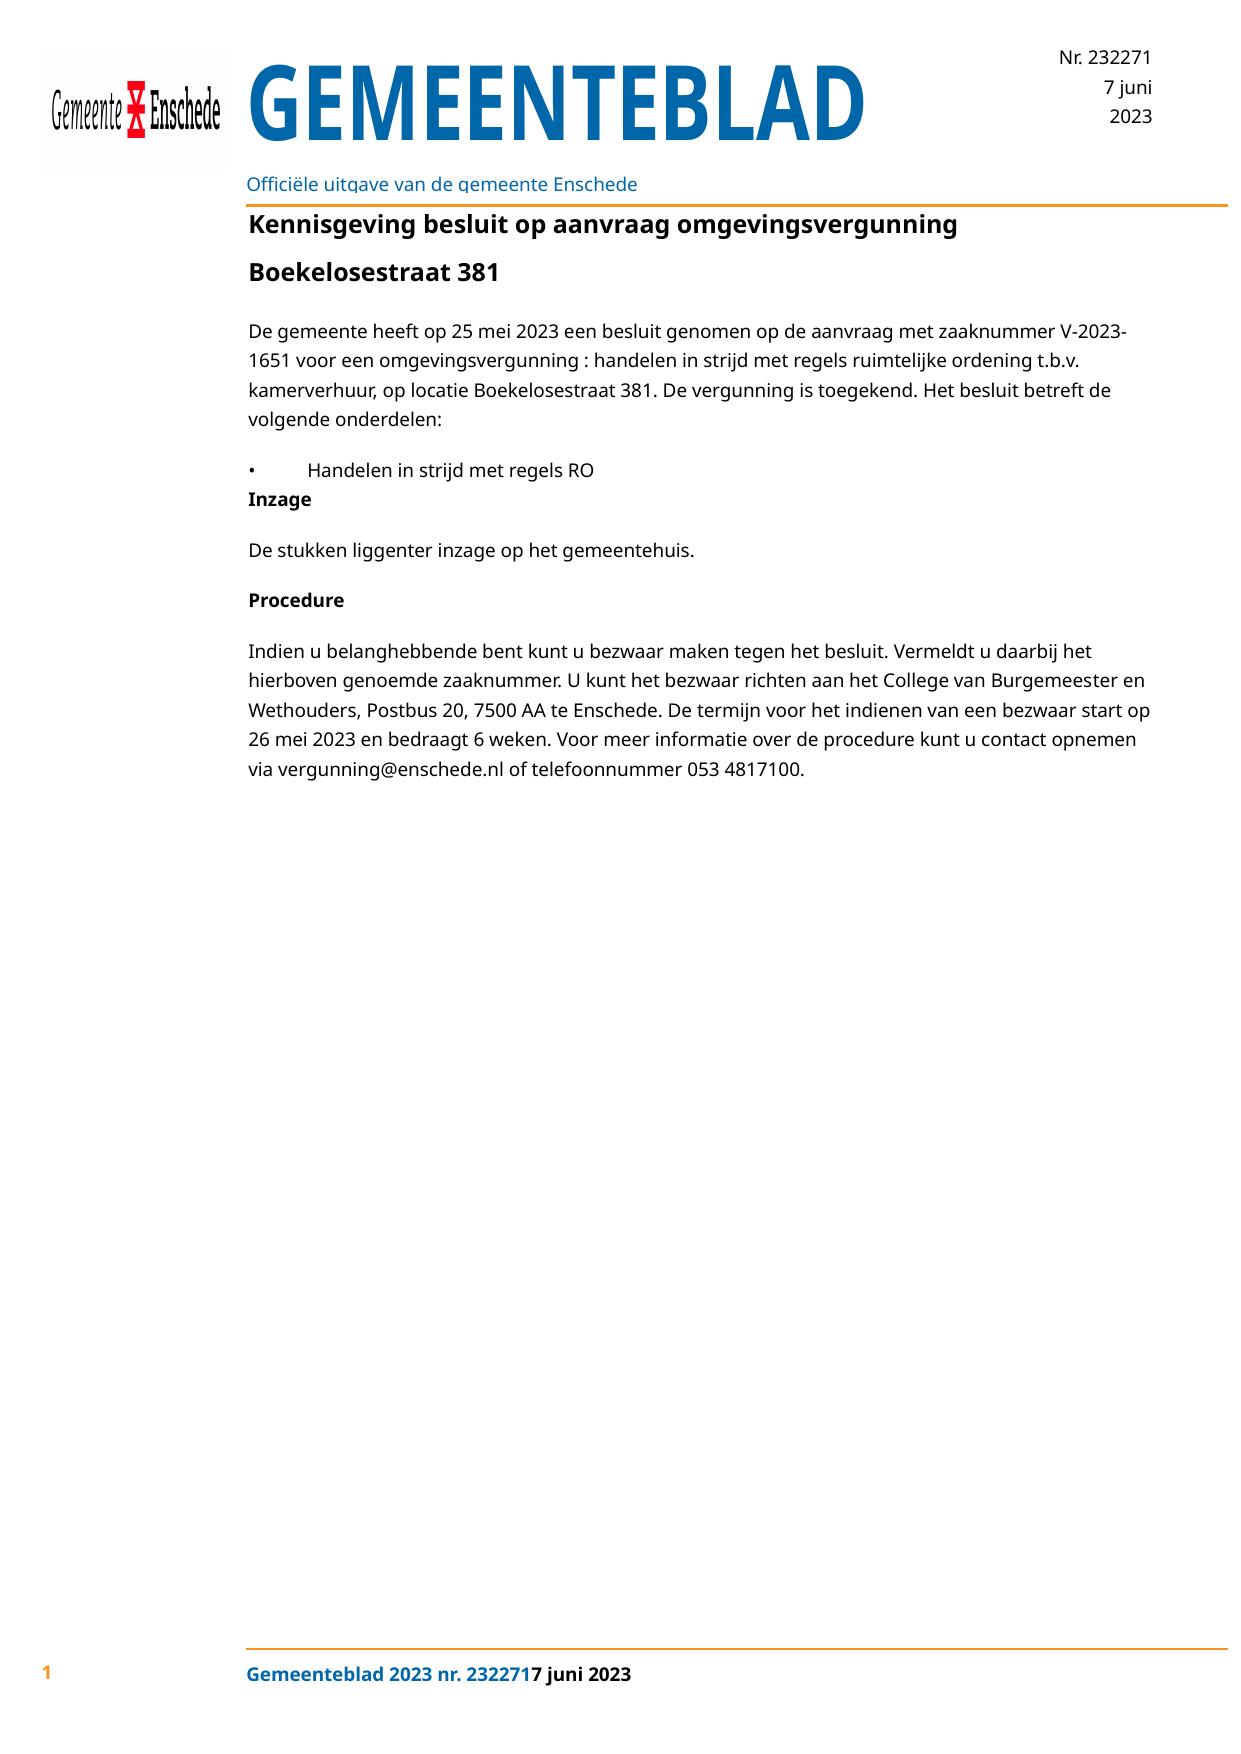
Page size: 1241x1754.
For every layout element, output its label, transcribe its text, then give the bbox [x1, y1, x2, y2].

list Handelen in strijd met regels RO [248, 457, 1152, 483]
text Kennisgeving besluit op aanvraag omgevingsvergunning Boekelosestraat 381 [248, 207, 1152, 288]
text De gemeente heeft op 25 mei 2023 een besluit genomen op de aanvraag met zaaknummer V-2023-1651 voor een omgevingsvergunning : handelen in strijd met regels ruimtelijke ordening t.b.v. kamerverhuur, op locatie Boekelosestraat 381. De vergunning is toegekend. Het besluit betreft de volgende onderdelen: [248, 318, 1152, 432]
text Inzage [248, 487, 1152, 512]
picture [41, 47, 231, 172]
text De stukken liggenter inzage op het gemeentehuis. [248, 537, 1152, 563]
text Indien u belanghebbende bent kunt u bezwaar maken tegen het besluit. Vermeldt u daarbij het hierboven genoemde zaaknummer. U kunt het bezwaar richten aan het College van Burgemees­ter en Wethouders, Postbus 20, 7500 AA te Enschede. De termijn voor het indienen van een bezwaar start op 26 mei 2023 en bedraagt 6 weken. Voor meer informatie over de procedure kunt u contact opnemen via vergunning@enschede.nl of telefoonnummer 053 4817100. [248, 638, 1152, 782]
text Procedure [248, 587, 1152, 613]
